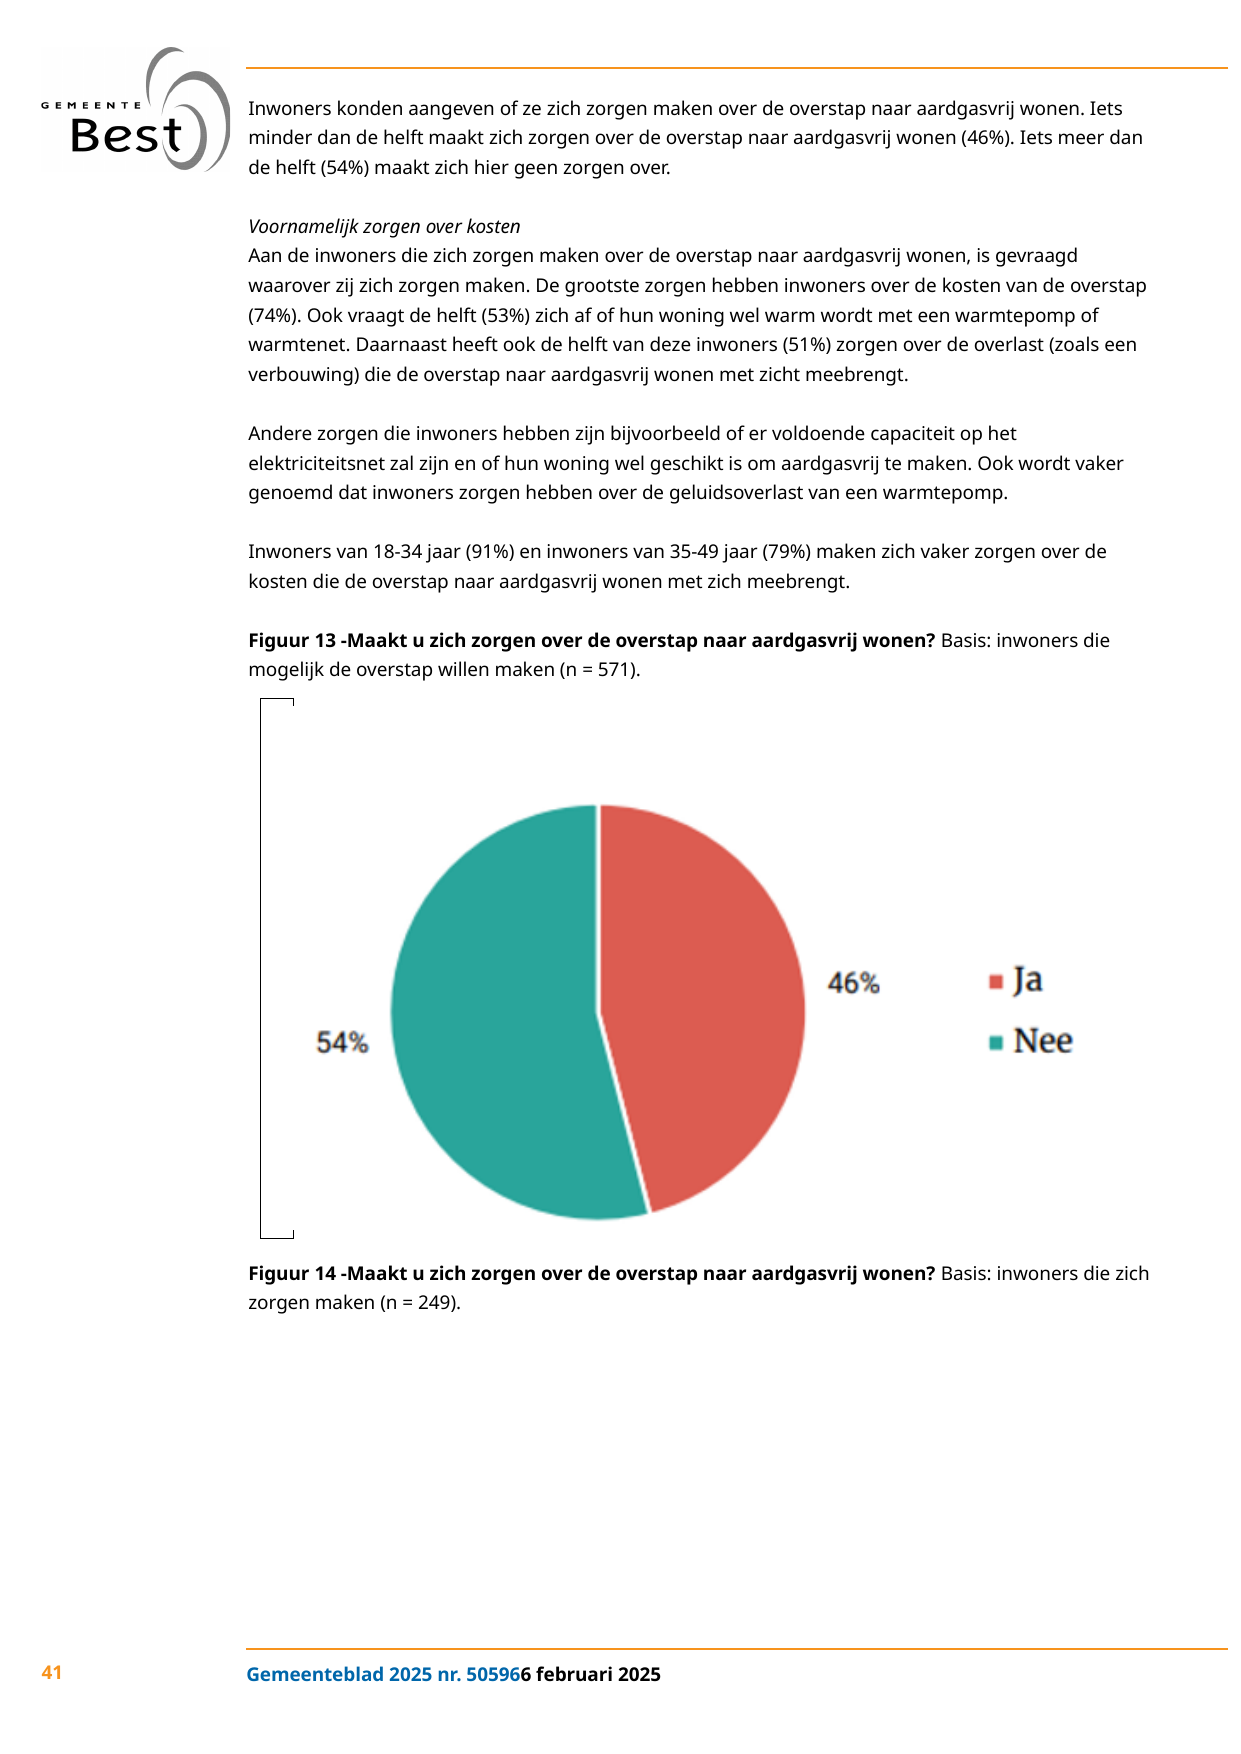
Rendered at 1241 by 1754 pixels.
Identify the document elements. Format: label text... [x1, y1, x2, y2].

text Figuur 14 -Maakt u zich zorgen over de overstap naar aardgasvrij wonen? Basis: inwoners die zich zorgen maken (n = 249). [248, 1260, 1152, 1315]
text Aan de inwoners die zich zorgen maken over de overstap naar aardgasvrij wonen, is gevraagd waarover zij zich zorgen maken. De grootste zorgen hebben inwoners over de kosten van de overstap (74%). Ook vraagt de helft (53%) zich af of hun woning wel warm wordt met een warmtepomp of warmtenet. Daarnaast heeft ook de helft van deze inwoners (51%) zorgen over de overlast (zoals een verbouwing) die de overstap naar aardgasvrij wonen met zicht meebrengt. [248, 243, 1152, 387]
picture [41, 47, 231, 172]
text Inwoners konden aangeven of ze zich zorgen maken over de overstap naar aardgasvrij wonen. Iets minder dan de helft maakt zich zorgen over de overstap naar aardgasvrij wonen (46%). Iets meer dan de helft (54%) maakt zich hier geen zorgen over. [248, 95, 1152, 180]
table_header Inwoners van 18-34 jaar (91%) en inwoners van 35-49 jaar (79%) maken zich vaker zorgen over de kosten die de overstap naar aardgasvrij wonen met zich meebrengt. [248, 539, 1152, 594]
text Figuur 13 -Maakt u zich zorgen over de overstap naar aardgasvrij wonen? Basis: inwoners die mogelijk de overstap willen maken (n = 571). [248, 627, 1152, 682]
text Andere zorgen die inwoners hebben zijn bijvoorbeeld of er voldoende capaciteit op het elektriciteitsnet zal zijn en of hun woning wel geschikt is om aardgasvrij te maken. Ook wordt vaker genoemd dat inwoners zorgen hebben over de geluidsoverlast van een warmtepomp. [248, 420, 1152, 505]
picture [268, 706, 1155, 1230]
text Voornamelijk zorgen over kosten [248, 213, 1152, 239]
